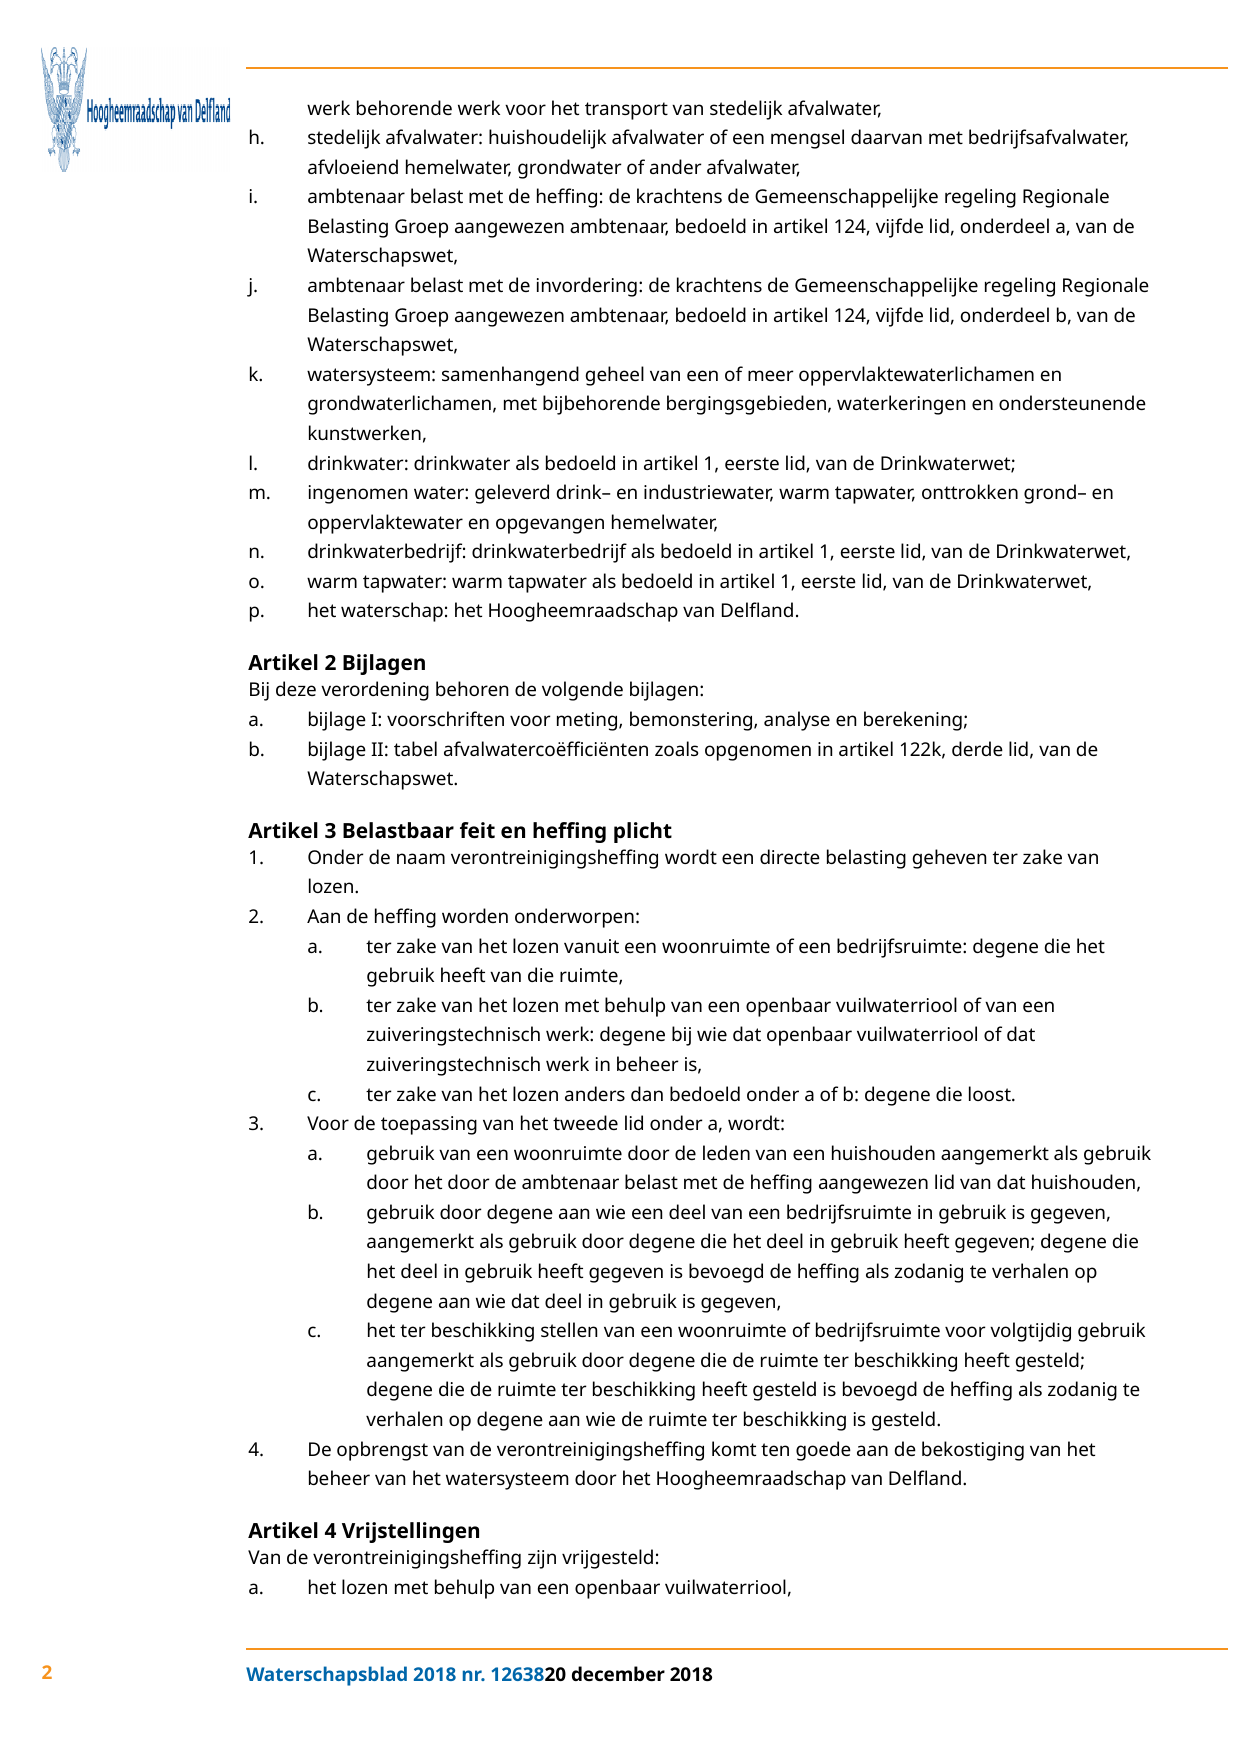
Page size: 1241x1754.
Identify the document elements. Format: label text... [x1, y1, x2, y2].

text Artikel 3 Belastbaar feit en heffing plicht [248, 816, 1152, 844]
list gebruik van een woonruimte door de leden van een huishouden aangemerkt als gebruik door het door de ambtenaar belast met de heffing aangewezen lid van dat huishouden, [307, 1140, 1152, 1195]
list ter zake van het lozen met behulp van een openbaar vuilwaterriool of van een zuiveringstechnisch werk: degene bij wie dat openbaar vuilwaterriool of dat zuiveringstechnisch werk in beheer is, [307, 992, 1152, 1077]
text Artikel 4 Vrijstellingen [248, 1516, 1152, 1544]
list warm tapwater: warm tapwater als bedoeld in artikel 1, eerste lid, van de Drinkwaterwet, [248, 568, 1152, 594]
list ambtenaar belast met de invordering: de krachtens de Gemeenschappelijke regeling Regionale Belasting Groep aangewezen ambtenaar, bedoeld in artikel 124, vijfde lid, onderdeel b, van de Waterschapswet, [248, 272, 1152, 357]
list ambtenaar belast met de heffing: de krachtens de Gemeenschappelijke regeling Regionale Belasting Groep aangewezen ambtenaar, bedoeld in artikel 124, vijfde lid, onderdeel a, van de Waterschapswet, [248, 183, 1152, 268]
list watersysteem: samenhangend geheel van een of meer oppervlaktewaterlichamen en grondwaterlichamen, met bijbehorende bergingsgebieden, waterkeringen en ondersteunende kunstwerken, [248, 361, 1152, 446]
list bijlage I: voorschriften voor meting, bemonstering, analyse en berekening; [248, 706, 1152, 732]
list gebruik door degene aan wie een deel van een bedrijfsruimte in gebruik is gegeven, aangemerkt als gebruik door degene die het deel in gebruik heeft gegeven; degene die het deel in gebruik heeft gegeven is bevoegd de heffing als zodanig te verhalen op degene aan wie dat deel in gebruik is gegeven, [307, 1199, 1152, 1314]
list Voor de toepassing van het tweede lid onder a, wordt: [248, 1110, 1152, 1136]
list stedelijk afvalwater: huishoudelijk afvalwater of een mengsel daarvan met bedrijfsafvalwater, afvloeiend hemelwater, grondwater of ander afvalwater, [248, 124, 1152, 180]
list ter zake van het lozen anders dan bedoeld onder a of b: degene die loost. [307, 1081, 1152, 1107]
list het waterschap: het Hoogheemraadschap van Delfland. [248, 598, 1152, 623]
list drinkwaterbedrijf: drinkwaterbedrijf als bedoeld in artikel 1, eerste lid, van de Drinkwaterwet, [248, 538, 1152, 564]
text Van de verontreinigingsheffing zijn vrijgesteld: [248, 1544, 1152, 1570]
list Onder de naam verontreinigingsheffing wordt een directe belasting geheven ter zake van lozen. [248, 844, 1152, 899]
list werk behorende werk voor het transport van stedelijk afvalwater, [248, 95, 1152, 121]
text Bij deze verordening behoren de volgende bijlagen: [248, 677, 1152, 702]
list ingenomen water: geleverd drink– en industriewater, warm tapwater, onttrokken grond– en oppervlaktewater en opgevangen hemelwater, [248, 479, 1152, 535]
text Artikel 2 Bijlagen [248, 648, 1152, 677]
list drinkwater: drinkwater als bedoeld in artikel 1, eerste lid, van de Drinkwaterwet; [248, 450, 1152, 476]
list het ter beschikking stellen van een woonruimte of bedrijfsruimte voor volgtijdig gebruik aangemerkt als gebruik door degene die de ruimte ter beschikking heeft gesteld; degene die de ruimte ter beschikking heeft gesteld is bevoegd de heffing als zodanig te verhalen op degene aan wie de ruimte ter beschikking is gesteld. [307, 1317, 1152, 1432]
list ter zake van het lozen vanuit een woonruimte of een bedrijfsruimte: degene die het gebruik heeft van die ruimte, [307, 933, 1152, 988]
list bijlage II: tabel afvalwatercoëfficiënten zoals opgenomen in artikel 122k, derde lid, van de Waterschapswet. [248, 736, 1152, 791]
picture [41, 47, 231, 172]
list Aan de heffing worden onderworpen: [248, 903, 1152, 929]
list het lozen met behulp van een openbaar vuilwaterriool, [248, 1574, 1152, 1599]
list De opbrengst van de verontreinigingsheffing komt ten goede aan de bekostiging van het beheer van het watersysteem door het Hoogheemraadschap van Delfland. [248, 1436, 1152, 1491]
